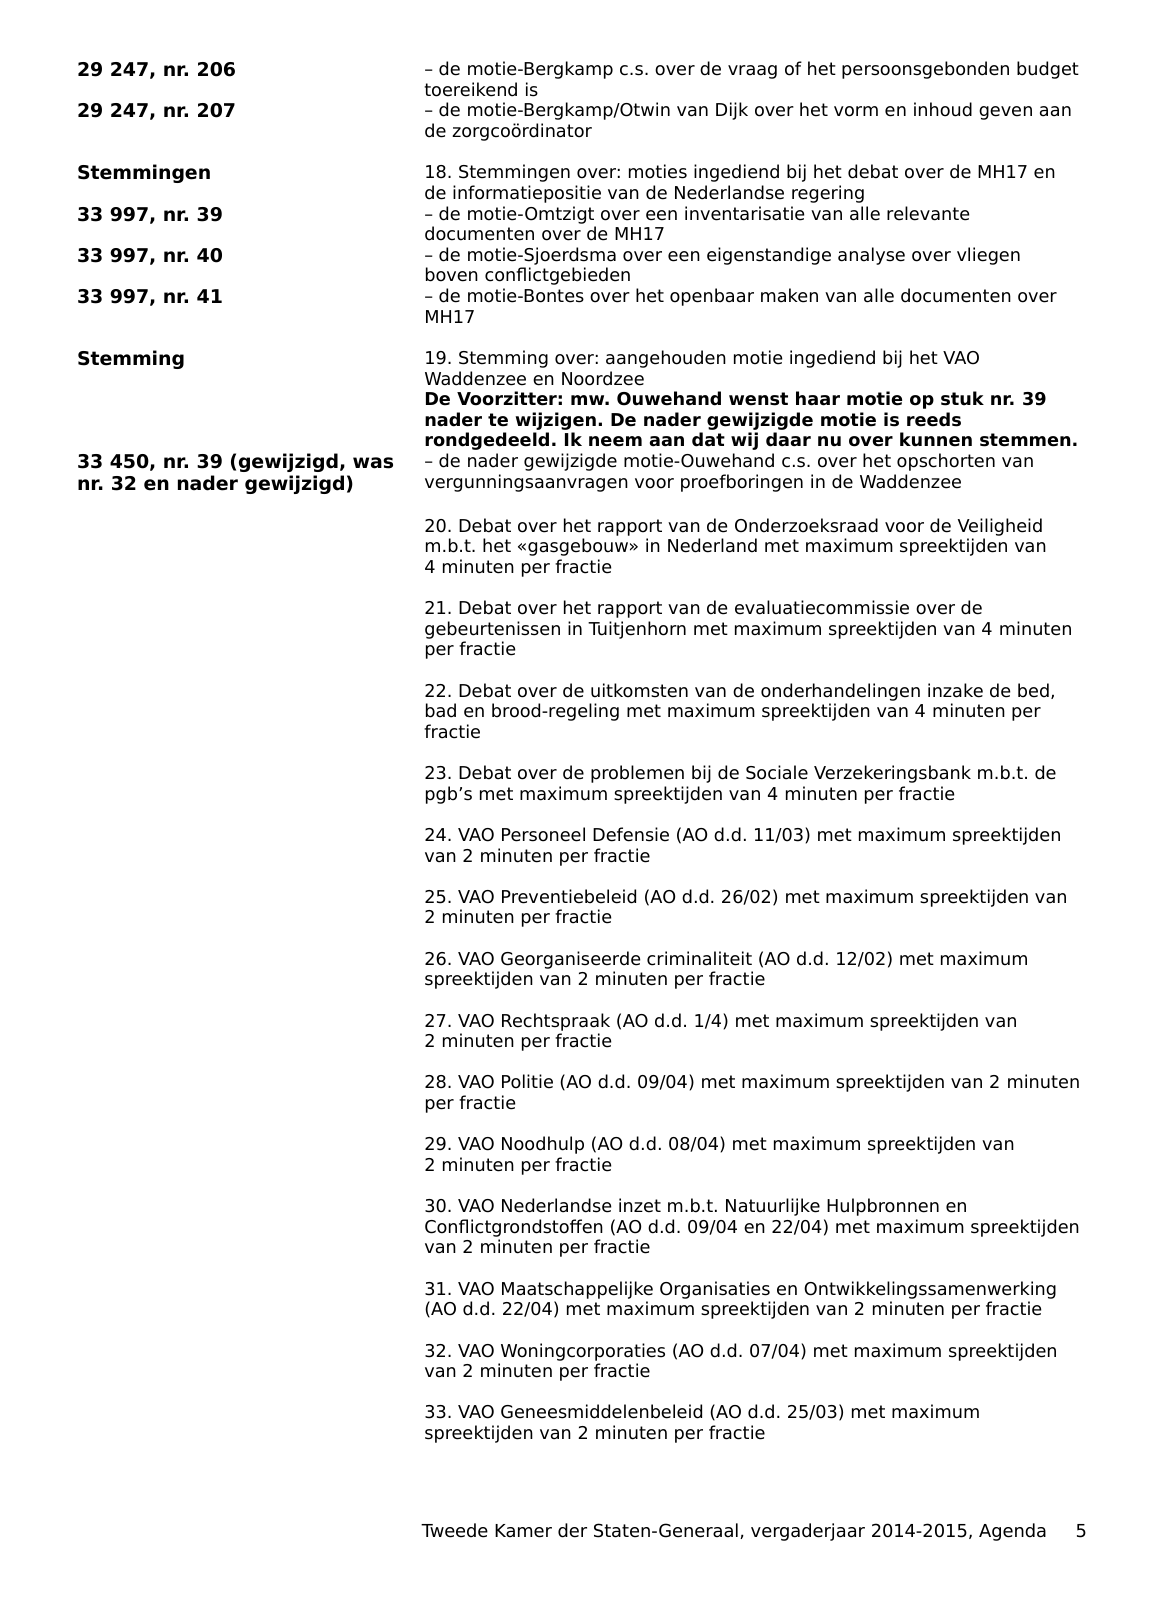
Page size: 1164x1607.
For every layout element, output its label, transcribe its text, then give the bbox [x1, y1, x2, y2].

table_cell [77, 1444, 401, 1464]
table_cell [401, 1073, 418, 1114]
table_cell [77, 1073, 401, 1114]
table_cell [401, 1052, 418, 1072]
table_cell [401, 1320, 418, 1341]
table_cell De Voorzitter: mw. Ouwehand wenst haar motie op stuk nr. 39 nader te wijzigen. De nader gewijzigde motie is reeds rondgedeeld. Ik neem aan dat wij daar nu over kunnen stemmen. [418, 389, 1087, 451]
table_cell [77, 1403, 401, 1444]
table_cell [418, 1258, 1087, 1279]
table_cell [77, 763, 401, 804]
table_cell [401, 451, 418, 495]
table_cell – de nader gewijzigde motie-Ouwehand c.s. over het opschorten van vergunningsaanvragen voor proefboringen in de Waddenzee [418, 451, 1087, 495]
table_cell 31. VAO Maatschappelijke Organisaties en Ontwikkelingssamenwerking (AO d.d. 22/04) met maximum spreektijden van 2 minuten per fractie [418, 1279, 1087, 1320]
table_cell [401, 1382, 418, 1402]
table_cell [77, 1320, 401, 1341]
table_cell [401, 59, 418, 100]
table_cell [418, 1052, 1087, 1072]
table_cell [77, 389, 401, 451]
table_cell [401, 1258, 418, 1279]
table_cell 19. Stemming over: aangehouden motie ingediend bij het VAO Waddenzee en Noordzee [418, 348, 1087, 389]
table_cell – de motie-Omtzigt over een inventarisatie van alle relevante documenten over de MH17 [418, 204, 1087, 245]
table_cell 23. Debat over de problemen bij de Sociale Verzekeringsbank m.b.t. de pgb’s met maximum spreektijden van 4 minuten per fractie [418, 763, 1087, 804]
table_cell [77, 949, 401, 990]
table_cell [418, 1320, 1087, 1341]
table_cell 29. VAO Noodhulp (AO d.d. 08/04) met maximum spreektijden van 2 minuten per fractie [418, 1134, 1087, 1176]
table_cell [77, 142, 401, 162]
table_cell [401, 949, 418, 990]
table_cell [77, 1134, 401, 1176]
table_cell – de motie-Bontes over het openbaar maken van alle documenten over MH17 [418, 286, 1087, 327]
table_cell [401, 1279, 418, 1320]
table_cell [77, 1279, 401, 1320]
table_cell [401, 681, 418, 742]
table_cell [401, 804, 418, 825]
table_cell [418, 990, 1087, 1011]
table_cell [401, 495, 418, 516]
table_cell [401, 1134, 418, 1176]
table_cell 30. VAO Nederlandse inzet m.b.t. Natuurlijke Hulpbronnen en Conflictgrondstoffen (AO d.d. 09/04 en 22/04) met maximum spreektijden van 2 minuten per fractie [418, 1196, 1087, 1258]
table_cell 33 450, nr. 39 (gewijzigd, was nr. 32 en nader gewijzigd) [77, 451, 401, 495]
table_cell 20. Debat over het rapport van de Onderzoeksraad voor de Veiligheid m.b.t. het «gasgebouw» in Nederland met maximum spreektijden van 4 minuten per fractie [418, 516, 1087, 577]
table_cell 33 997, nr. 40 [77, 245, 401, 286]
table_cell [401, 743, 418, 763]
table_cell 22. Debat over de uitkomsten van de onderhandelingen inzake de bed, bad en brood-regeling met maximum spreektijden van 4 minuten per fractie [418, 681, 1087, 742]
table_cell [401, 100, 418, 142]
table_cell [418, 495, 1087, 516]
table_cell 18. Stemmingen over: moties ingediend bij het debat over de MH17 en de informatiepositie van de Nederlandse regering [418, 162, 1087, 203]
table_cell [77, 1114, 401, 1134]
table_cell [401, 1341, 418, 1382]
table_cell [77, 578, 401, 598]
table_cell [418, 142, 1087, 162]
table_cell [418, 660, 1087, 681]
table_cell [77, 928, 401, 949]
table_cell [401, 516, 418, 577]
table_cell 24. VAO Personeel Defensie (AO d.d. 11/03) met maximum spreektijden van 2 minuten per fractie [418, 825, 1087, 866]
table_cell [77, 1196, 401, 1258]
table_cell [77, 866, 401, 887]
table_cell [401, 162, 418, 203]
table_cell [77, 1052, 401, 1072]
table_cell [77, 825, 401, 866]
table_cell [401, 389, 418, 451]
table_cell – de motie-Bergkamp c.s. over de vraag of het persoonsgebonden budget toereikend is [418, 59, 1087, 100]
table_cell – de motie-Sjoerdsma over een eigenstandige analyse over vliegen boven conflictgebieden [418, 245, 1087, 286]
table_cell [401, 1196, 418, 1258]
table_cell [401, 825, 418, 866]
table_cell [401, 660, 418, 681]
table_cell [401, 142, 418, 162]
table_cell [401, 887, 418, 928]
table_cell [401, 204, 418, 245]
table_cell [401, 763, 418, 804]
table_cell – de motie-Bergkamp/Otwin van Dijk over het vorm en inhoud geven aan de zorgcoördinator [418, 100, 1087, 142]
table_cell [77, 887, 401, 928]
table_cell [418, 1444, 1087, 1464]
table_cell 28. VAO Politie (AO d.d. 09/04) met maximum spreektijden van 2 minuten per fractie [418, 1073, 1087, 1114]
table_cell [418, 1114, 1087, 1134]
table_cell [401, 866, 418, 887]
table_cell [418, 327, 1087, 348]
table_cell 25. VAO Preventiebeleid (AO d.d. 26/02) met maximum spreektijden van 2 minuten per fractie [418, 887, 1087, 928]
table_cell 32. VAO Woningcorporaties (AO d.d. 07/04) met maximum spreektijden van 2 minuten per fractie [418, 1341, 1087, 1382]
table_cell 27. VAO Rechtspraak (AO d.d. 1/4) met maximum spreektijden van 2 minuten per fractie [418, 1011, 1087, 1052]
table_cell Stemmingen [77, 162, 401, 203]
table_cell [77, 743, 401, 763]
table_cell [77, 1011, 401, 1052]
table_cell [401, 1176, 418, 1196]
table_cell 33 997, nr. 39 [77, 204, 401, 245]
table_cell [77, 681, 401, 742]
table_cell [418, 578, 1087, 598]
table_cell [418, 866, 1087, 887]
table_cell [77, 1176, 401, 1196]
table_cell [77, 990, 401, 1011]
table_cell [401, 578, 418, 598]
table_cell [77, 804, 401, 825]
table_cell [77, 1382, 401, 1402]
table_cell 21. Debat over het rapport van de evaluatiecommissie over de gebeurtenissen in Tuitjenhorn met maximum spreektijden van 4 minuten per fractie [418, 598, 1087, 660]
table_cell [418, 928, 1087, 949]
table_cell [401, 1444, 418, 1464]
table_cell [401, 1011, 418, 1052]
table_cell 29 247, nr. 206 [77, 59, 401, 100]
table_cell 33. VAO Geneesmiddelenbeleid (AO d.d. 25/03) met maximum spreektijden van 2 minuten per fractie [418, 1403, 1087, 1444]
table_cell [401, 1114, 418, 1134]
table_cell 29 247, nr. 207 [77, 100, 401, 142]
table_cell [401, 990, 418, 1011]
table_cell 26. VAO Georganiseerde criminaliteit (AO d.d. 12/02) met maximum spreektijden van 2 minuten per fractie [418, 949, 1087, 990]
table_cell [401, 928, 418, 949]
table_cell [401, 327, 418, 348]
table_cell [401, 286, 418, 327]
table_cell [401, 245, 418, 286]
table_cell [401, 1403, 418, 1444]
table_cell [77, 495, 401, 516]
table_cell [418, 743, 1087, 763]
table_cell [401, 598, 418, 660]
table_cell [418, 1382, 1087, 1402]
table_cell [401, 348, 418, 389]
table_cell [77, 660, 401, 681]
table_cell [77, 598, 401, 660]
table_cell [77, 1258, 401, 1279]
table_cell Stemming [77, 348, 401, 389]
table_cell [418, 804, 1087, 825]
table_cell [77, 1341, 401, 1382]
table_cell [77, 327, 401, 348]
table_cell 33 997, nr. 41 [77, 286, 401, 327]
table_cell [418, 1176, 1087, 1196]
table_cell [77, 516, 401, 577]
